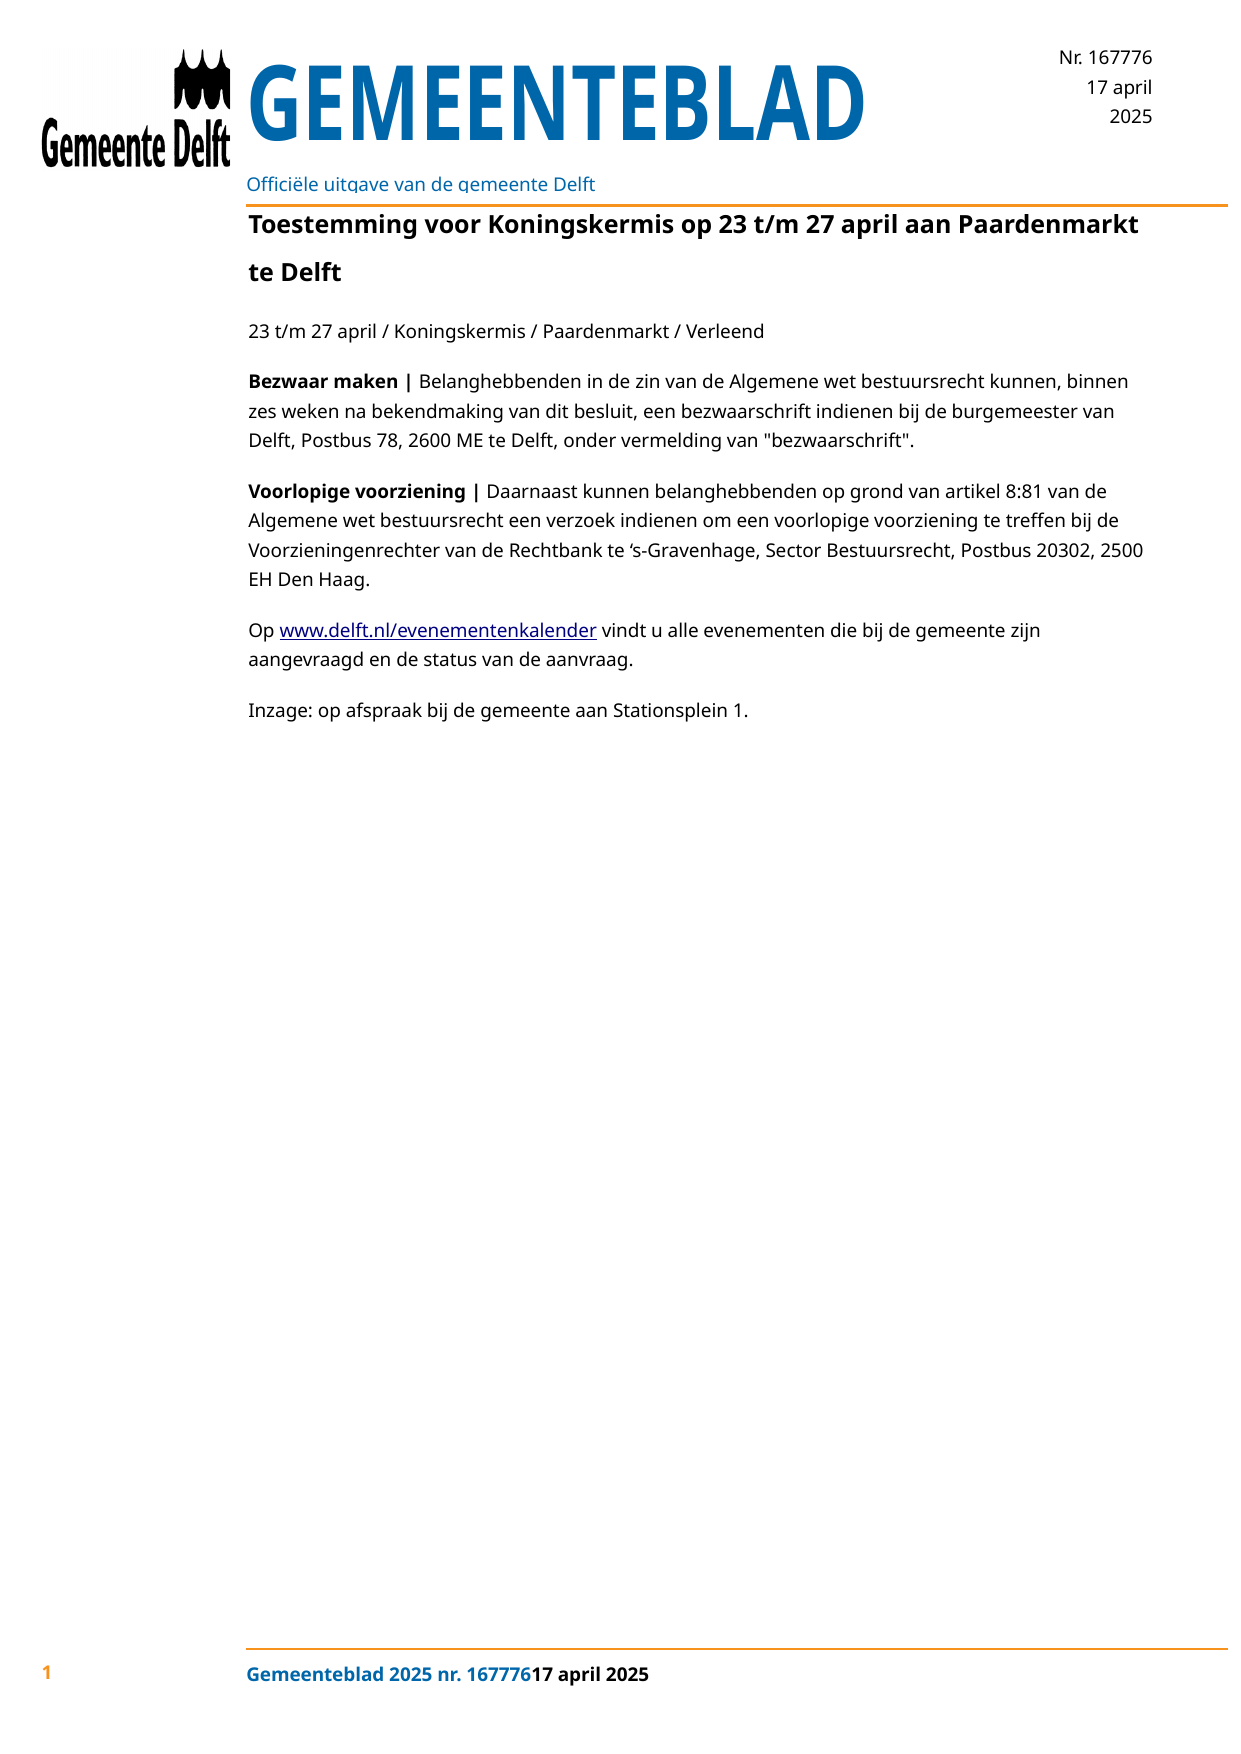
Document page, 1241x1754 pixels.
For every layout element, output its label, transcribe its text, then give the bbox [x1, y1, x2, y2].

text Toestemming voor Koningskermis op 23 t/m 27 april aan Paardenmarkt te Delft [248, 207, 1152, 288]
text Voorlopige voorziening | Daarnaast kunnen belanghebbenden op grond van artikel 8:81 van de Algemene wet bestuursrecht een verzoek indienen om een voorlopige voorziening te treffen bij de Voorzieningenrechter van de Rechtbank te ‘s-Gravenhage, Sector Bestuursrecht, Postbus 20302, 2500 EH Den Haag. [248, 478, 1152, 592]
text Op www.delft.nl/evenementenkalender vindt u alle evenementen die bij de gemeente zijn aangevraagd en de status van de aanvraag. [248, 617, 1152, 672]
text 23 t/m 27 april / Koningskermis / Paardenmarkt / Verleend [248, 318, 1152, 344]
text Inzage: op afspraak bij de gemeente aan Stationsplein 1. [248, 697, 1152, 723]
text Bezwaar maken | Belanghebbenden in de zin van de Algemene wet bestuursrecht kunnen, binnen zes weken na bekendmaking van dit besluit, een bezwaarschrift indienen bij de burgemeester van Delft, Postbus 78, 2600 ME te Delft, onder vermelding van "bezwaarschrift". [248, 368, 1152, 453]
picture [41, 47, 231, 172]
